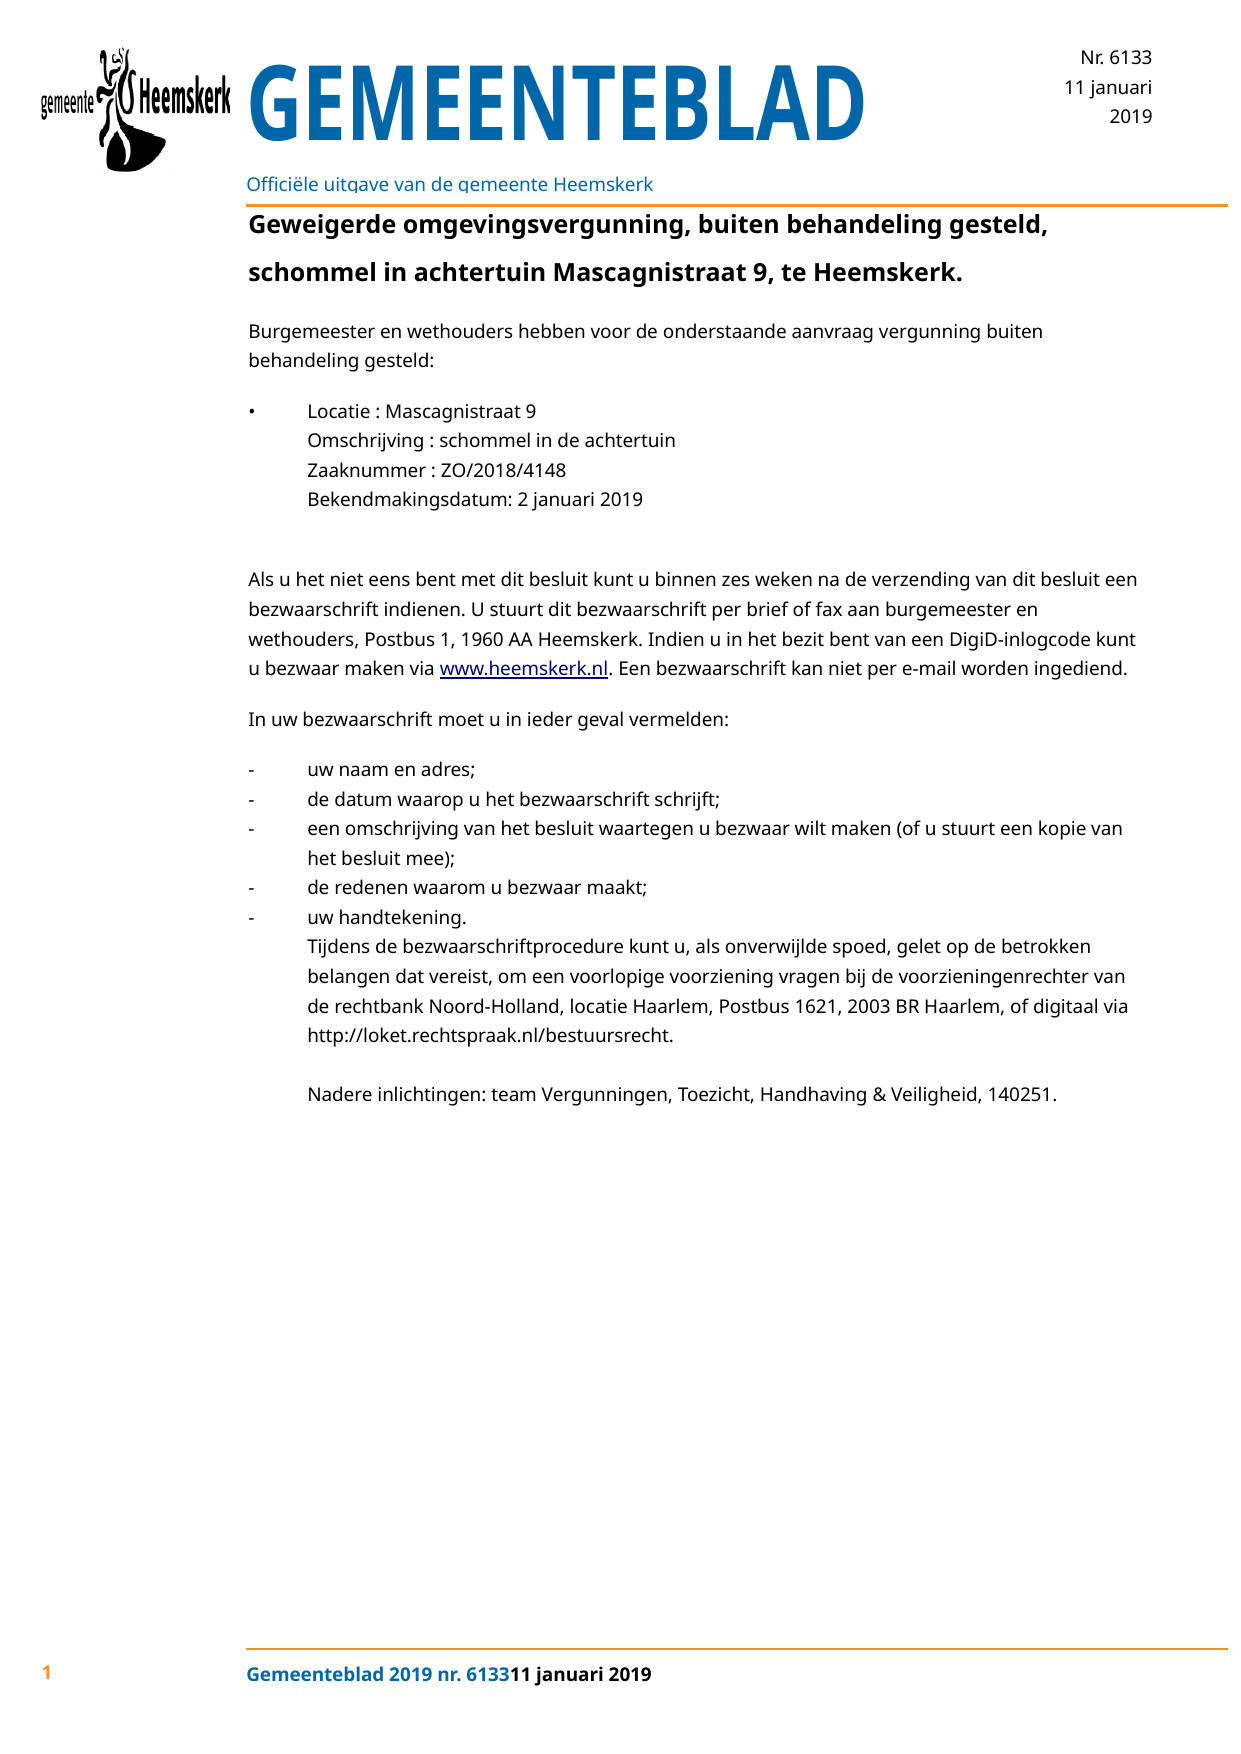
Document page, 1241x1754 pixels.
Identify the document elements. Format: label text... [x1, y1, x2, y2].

list Bekendmakingsdatum: 2 januari 2019 [248, 487, 1152, 512]
text Burgemeester en wethouders hebben voor de onderstaande aanvraag vergunning buiten behandeling gesteld: [248, 318, 1152, 373]
list Tijdens de bezwaarschriftprocedure kunt u, als onverwijlde spoed, gelet op de betrokken belangen dat vereist, om een voorlopige voorziening vragen bij de voorzieningenrechter van de rechtbank Noord-Holland, locatie Haarlem, Postbus 1621, 2003 BR Haarlem, of digitaal via http://loket.rechtspraak.nl/bestuursrecht. [248, 934, 1152, 1048]
list uw naam en adres; [248, 756, 1152, 782]
list de datum waarop u het bezwaarschrift schrijft; [248, 786, 1152, 812]
text Geweigerde omgevingsvergunning, buiten behandeling gesteld, schommel in achtertuin Mascagnistraat 9, te Heemskerk. [248, 207, 1152, 288]
list Zaaknummer : ZO/2018/4148 [248, 457, 1152, 483]
list Nadere inlichtingen: team Vergunningen, Toezicht, Handhaving & Veiligheid, 140251. [248, 1082, 1152, 1107]
text In uw bezwaarschrift moet u in ieder geval vermelden: [248, 706, 1152, 732]
list Omschrijving : schommel in de achtertuin [248, 427, 1152, 453]
list een omschrijving van het besluit waartegen u bezwaar wilt maken (of u stuurt een kopie van het besluit mee); [248, 815, 1152, 871]
list uw handtekening. [248, 904, 1152, 930]
list Locatie : Mascagnistraat 9 [248, 398, 1152, 424]
list de redenen waarom u bezwaar maakt; [248, 874, 1152, 900]
picture [41, 47, 231, 172]
text Als u het niet eens bent met dit besluit kunt u binnen zes weken na de verzending van dit besluit een bezwaarschrift indienen. U stuurt dit bezwaarschrift per brief of fax aan burgemeester en wethouders, Postbus 1, 1960 AA Heemskerk. Indien u in het bezit bent van een DigiD-inlogcode kunt u bezwaar maken via www.heemskerk.nl. Een bezwaarschrift kan niet per e-mail worden ingediend. [248, 567, 1152, 681]
